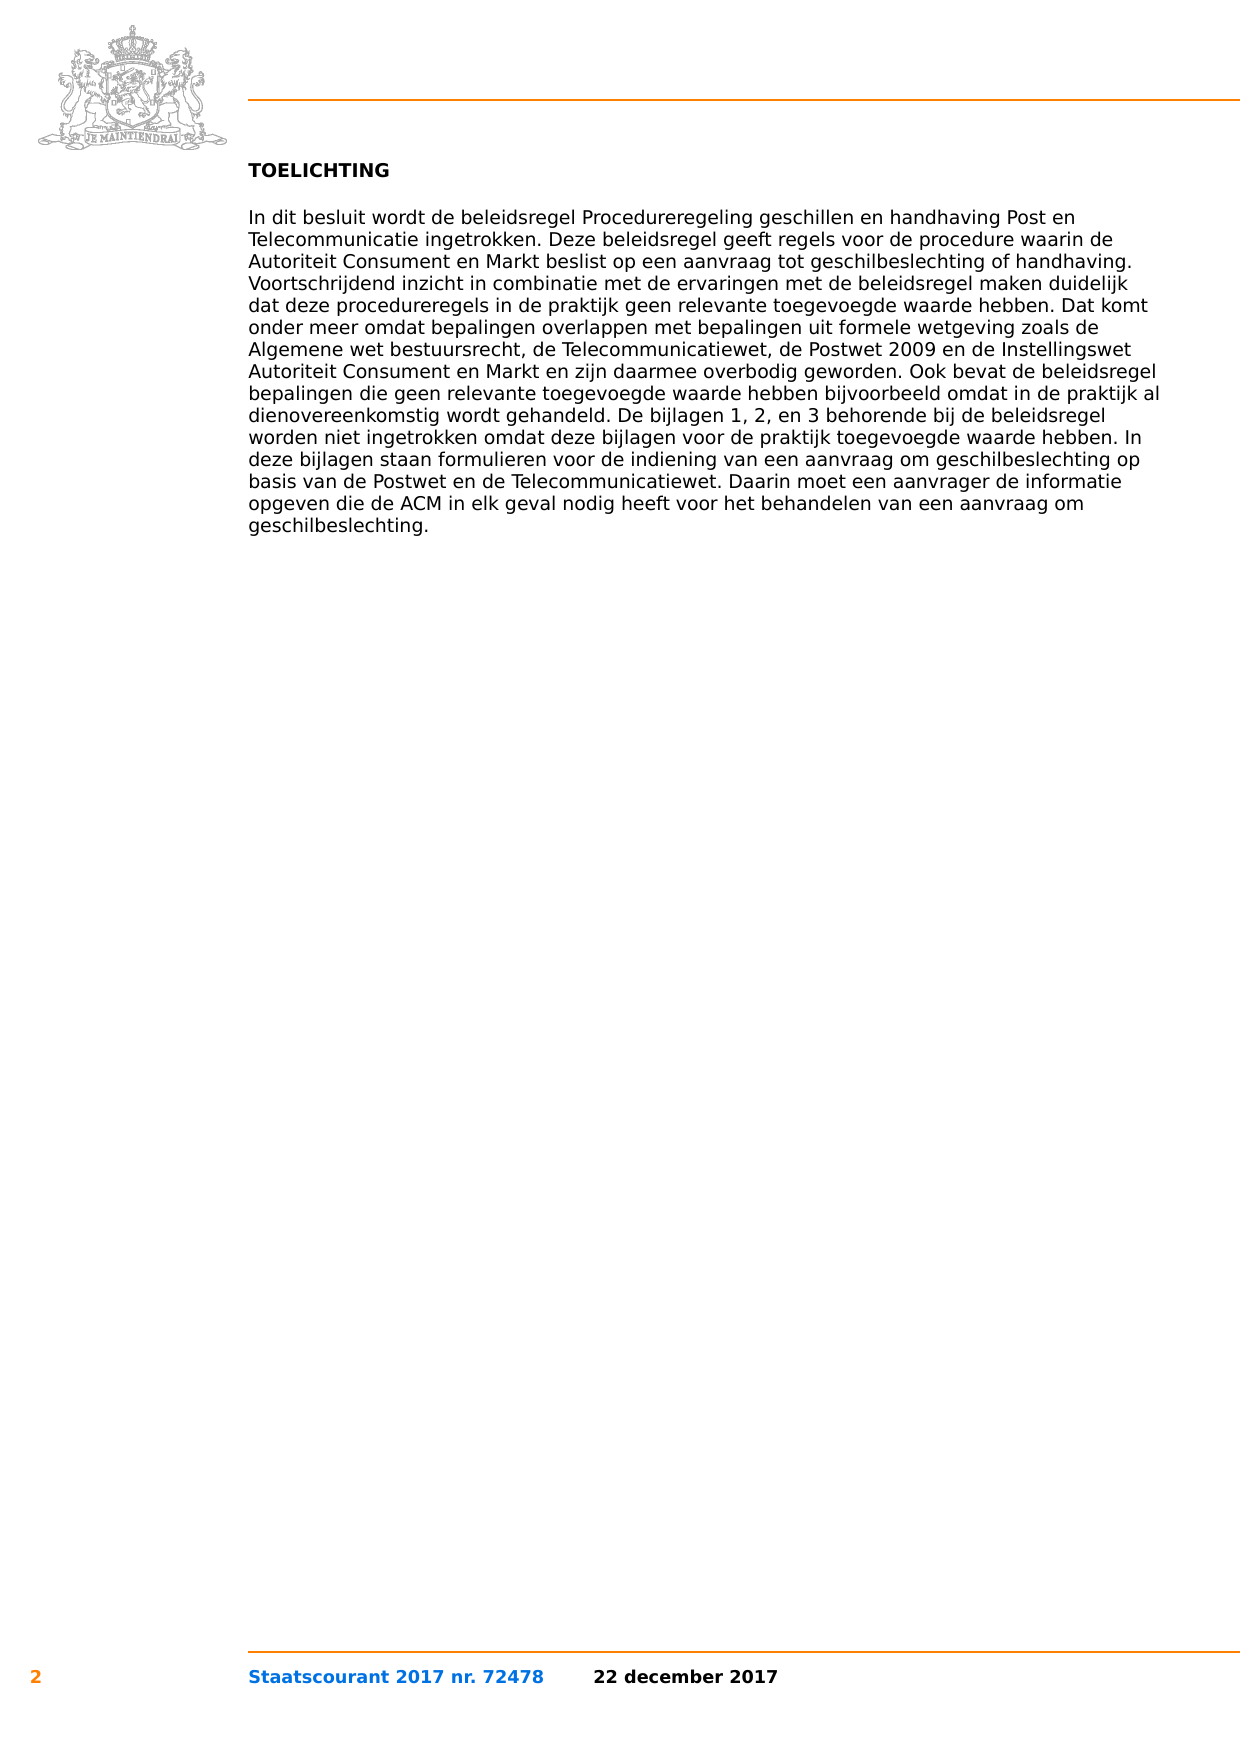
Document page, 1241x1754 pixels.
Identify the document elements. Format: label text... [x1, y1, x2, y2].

text In dit besluit wordt de beleidsregel Procedureregeling geschillen en handhaving Post en Telecommunicatie ingetrokken. Deze beleidsregel geeft regels voor de procedure waarin de Autoriteit Consument en Markt beslist op een aanvraag tot geschilbeslechting of handhaving. Voortschrijdend inzicht in combinatie met de ervaringen met de beleidsregel maken duidelijk dat deze procedureregels in de praktijk geen relevante toegevoegde waarde hebben. Dat komt onder meer omdat bepalingen overlappen met bepalingen uit formele wetgeving zoals de Algemene wet bestuursrecht, de Telecommunicatiewet, de Postwet 2009 en de Instellingswet Autoriteit Consument en Markt en zijn daarmee overbodig geworden. Ook bevat de beleidsregel bepalingen die geen relevante toegevoegde waarde hebben bijvoorbeeld omdat in de praktijk al dienovereenkomstig wordt gehandeld. De bijlagen 1, 2, en 3 behorende bij de beleidsregel worden niet ingetrokken omdat deze bijlagen voor de praktijk toegevoegde waarde hebben. In deze bijlagen staan formulieren voor de indiening van een aanvraag om geschilbeslechting op basis van de Postwet en de Telecommunicatiewet. Daarin moet een aanvrager de informatie opgeven die de ACM in elk geval nodig heeft voor het behandelen van een aanvraag om geschilbeslechting. [248, 207, 1163, 537]
picture [38, 25, 227, 150]
subtitle TOELICHTING [248, 160, 1163, 182]
